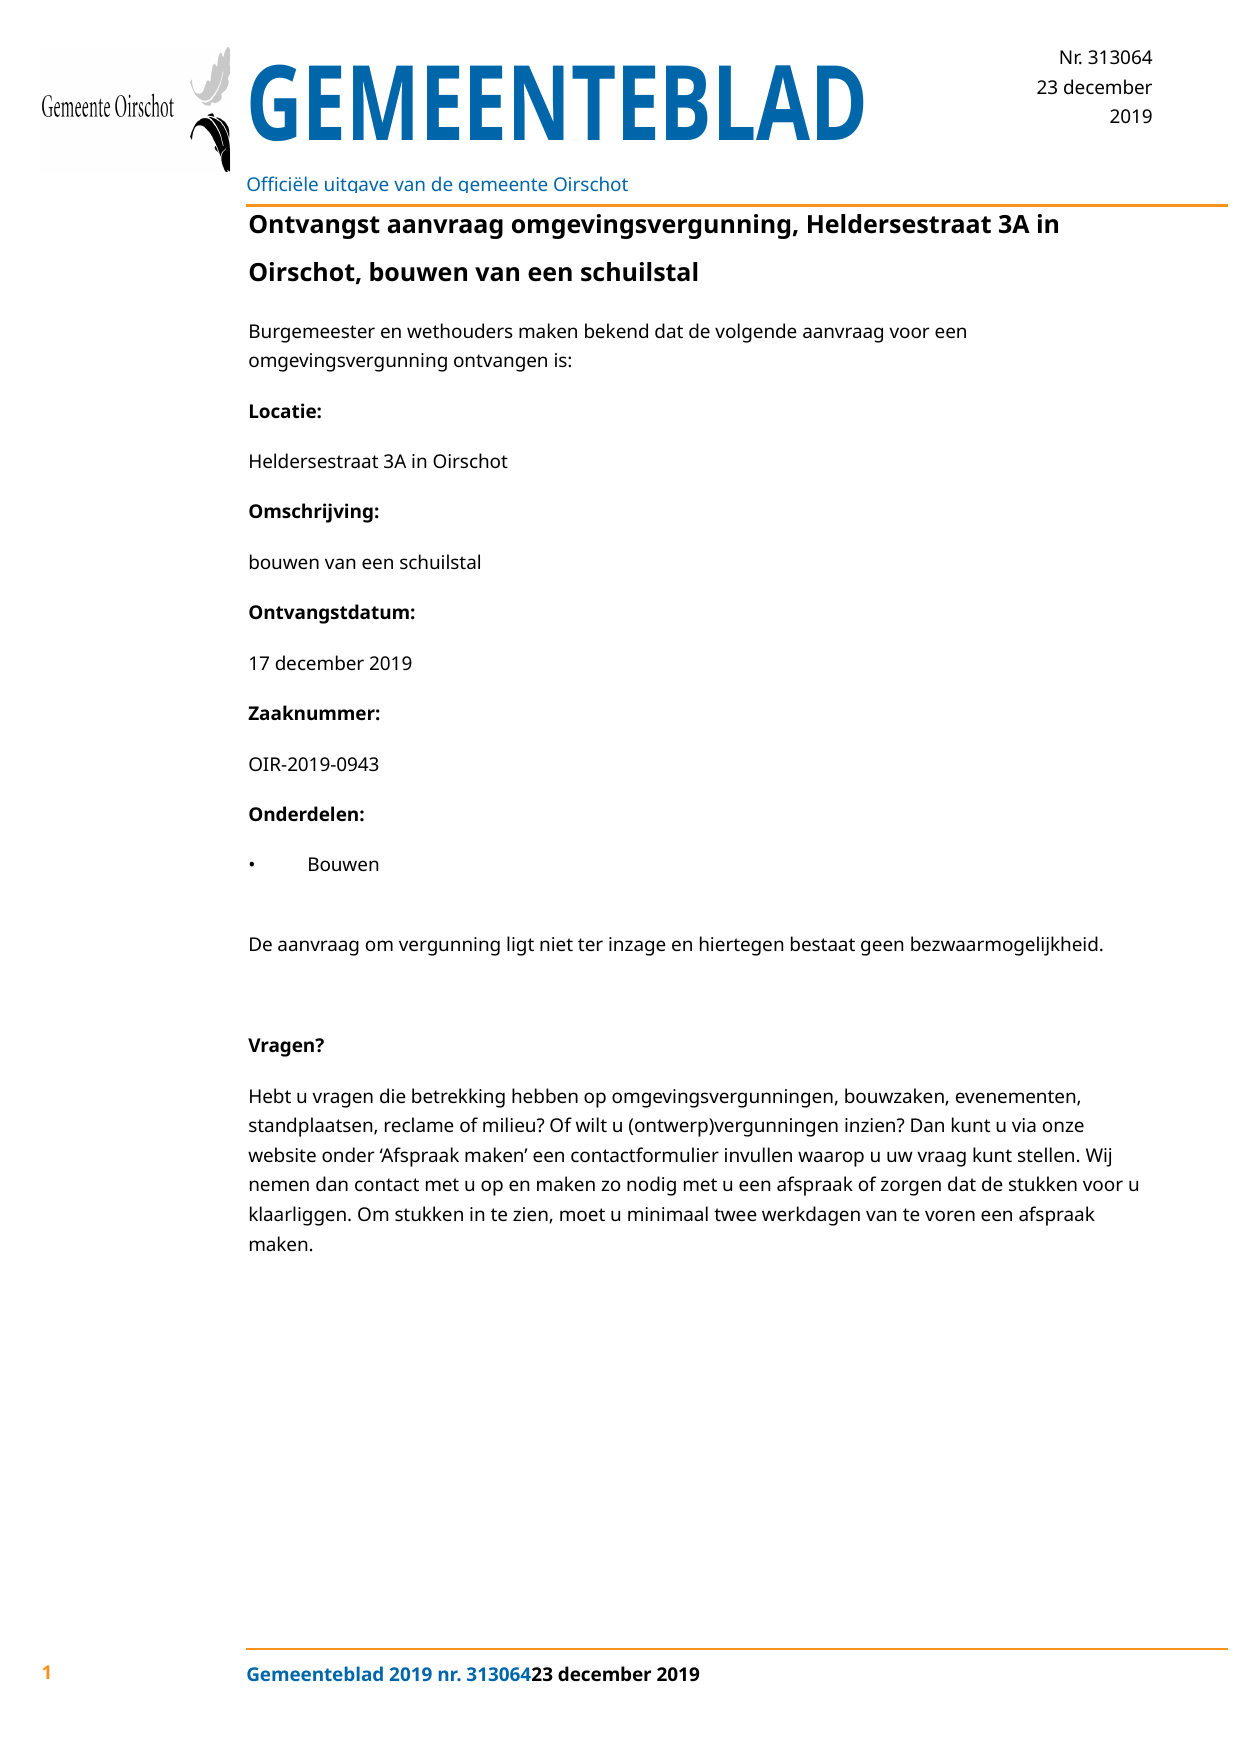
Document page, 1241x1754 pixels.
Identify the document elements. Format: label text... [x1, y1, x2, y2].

text Burgemeester en wethouders maken bekend dat de volgende aanvraag voor een omgevingsvergunning ontvangen is: [248, 318, 1152, 373]
list Bouwen [248, 852, 1152, 877]
text 17 december 2019 [248, 650, 1152, 676]
text Ontvangst aanvraag omgevingsvergunning, Heldersestraat 3A in Oirschot, bouwen van een schuilstal [248, 207, 1152, 288]
text Ontvangstdatum: [248, 599, 1152, 625]
picture [41, 47, 231, 172]
text Onderdelen: [248, 801, 1152, 827]
text Hebt u vragen die betrekking hebben op omgevingsvergunningen, bouwzaken, evenementen, standplaatsen, reclame of milieu? Of wilt u (ontwerp)vergunningen inzien? Dan kunt u via onze website onder ‘Afspraak maken’ een contactformulier invullen waarop u uw vraag kunt stellen. Wij nemen dan contact met u op en maken zo nodig met u een afspraak of zorgen dat de stukken voor u klaarliggen. Om stukken in te zien, moet u minimaal twee werkdagen van te voren een afspraak maken. [248, 1083, 1152, 1257]
text De aanvraag om vergunning ligt niet ter inzage en hiertegen bestaat geen bezwaarmogelijkheid. [248, 932, 1152, 957]
text OIR-2019-0943 [248, 751, 1152, 777]
text Locatie: [248, 398, 1152, 424]
text bouwen van een schuilstal [248, 549, 1152, 575]
text Heldersestraat 3A in Oirschot [248, 448, 1152, 474]
text Vragen? [248, 1032, 1152, 1058]
text Zaaknummer: [248, 700, 1152, 726]
text Omschrijving: [248, 499, 1152, 524]
